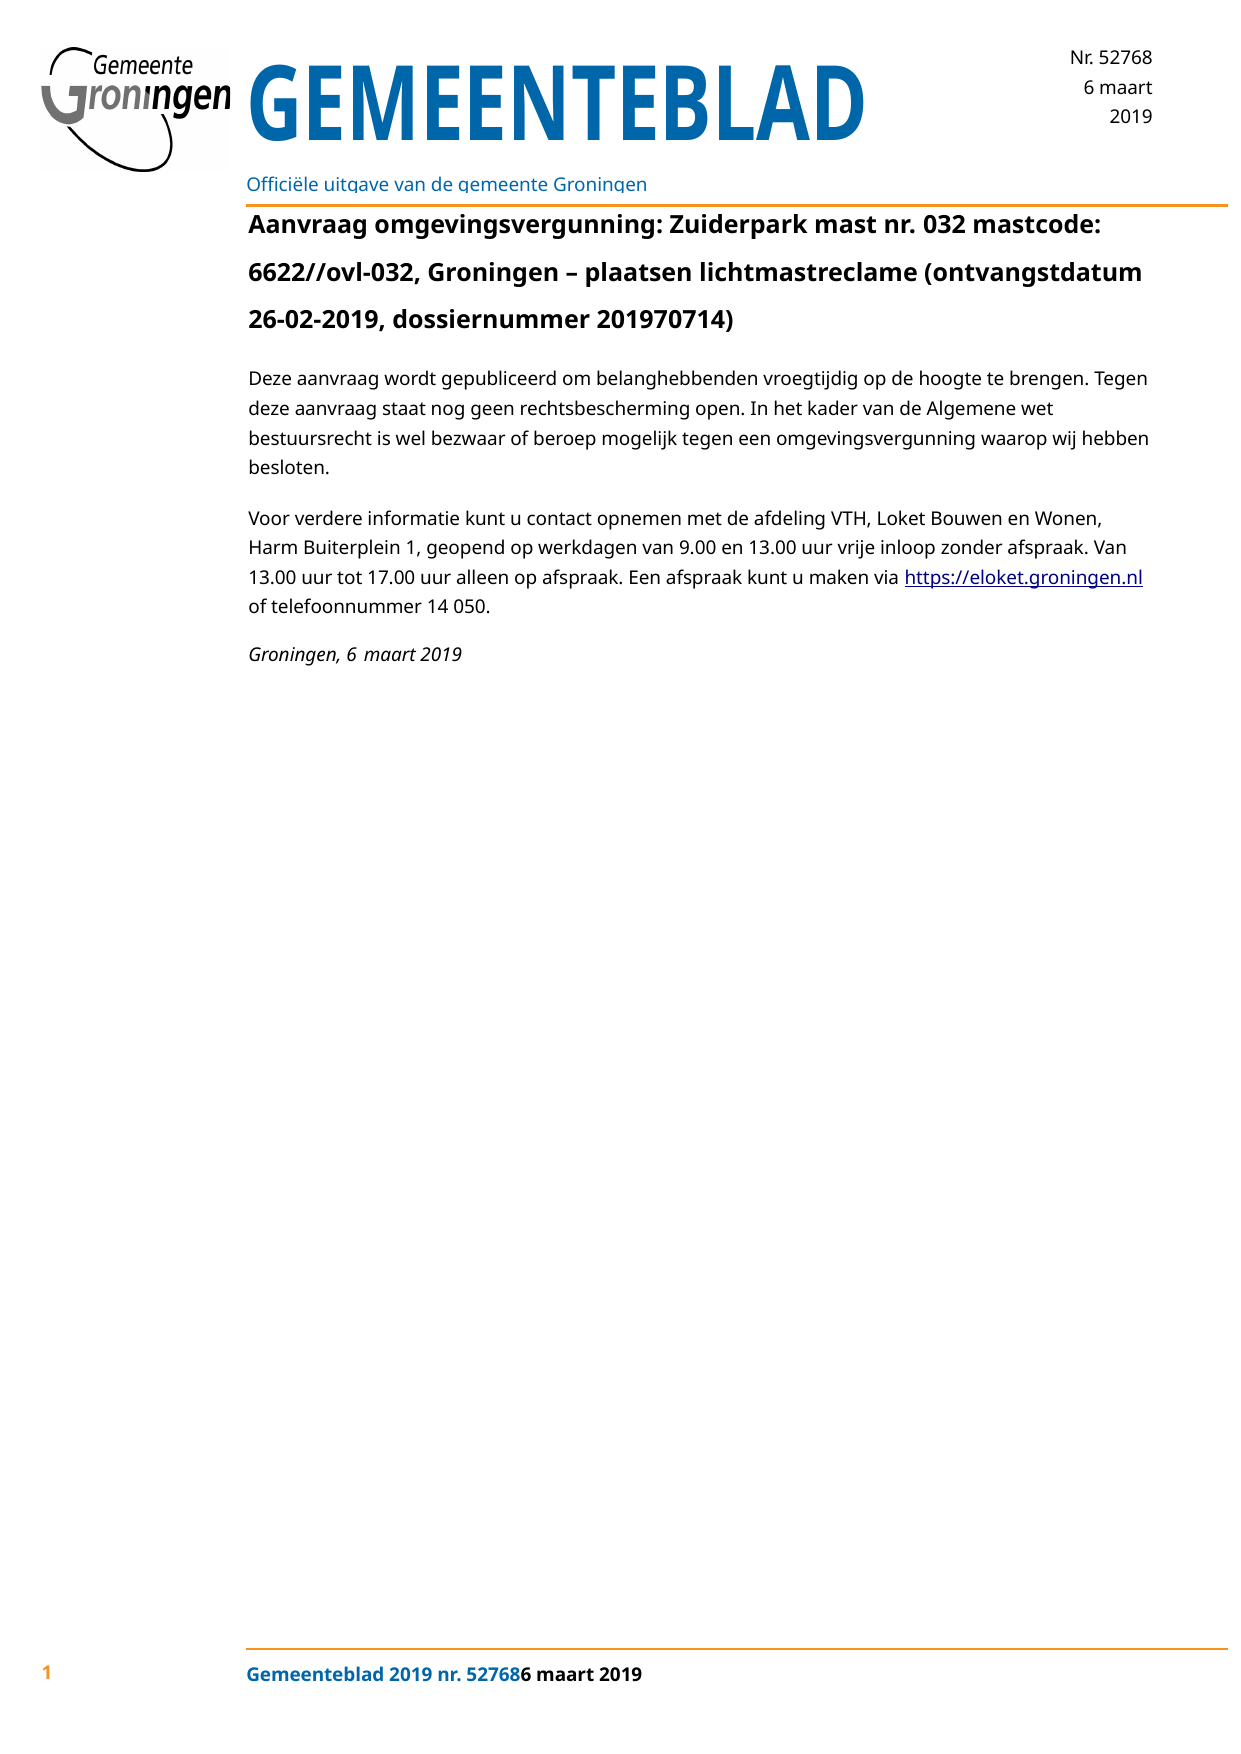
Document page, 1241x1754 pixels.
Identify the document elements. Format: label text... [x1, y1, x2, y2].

text Voor verdere informatie kunt u contact opnemen met de afdeling VTH, Loket Bouwen en Wonen, Harm Buiterplein 1, geopend op werkdagen van 9.00 en 13.00 uur vrije inloop zonder afspraak. Van 13.00 uur tot 17.00 uur alleen op afspraak. Een afspraak kunt u maken via https://eloket.groningen.nl of telefoonnummer 14 050. [248, 505, 1152, 619]
text Aanvraag omgevingsvergunning: Zuiderpark mast nr. 032 mastcode: 6622//ovl-032, Groningen – plaatsen lichtmastreclame (ontvangstdatum 26-02-2019, dossiernummer 201970714) [248, 207, 1152, 336]
text Groningen, 6 maart 2019 [248, 641, 1152, 667]
text Deze aanvraag wordt gepubliceerd om belanghebbenden vroegtijdig op de hoogte te brengen. Tegen deze aanvraag staat nog geen rechtsbescherming open. In het kader van de Algemene wet bestuursrecht is wel bezwaar of beroep mogelijk tegen een omgevingsvergunning waarop wij hebben besloten. [248, 366, 1152, 480]
picture [41, 47, 231, 172]
